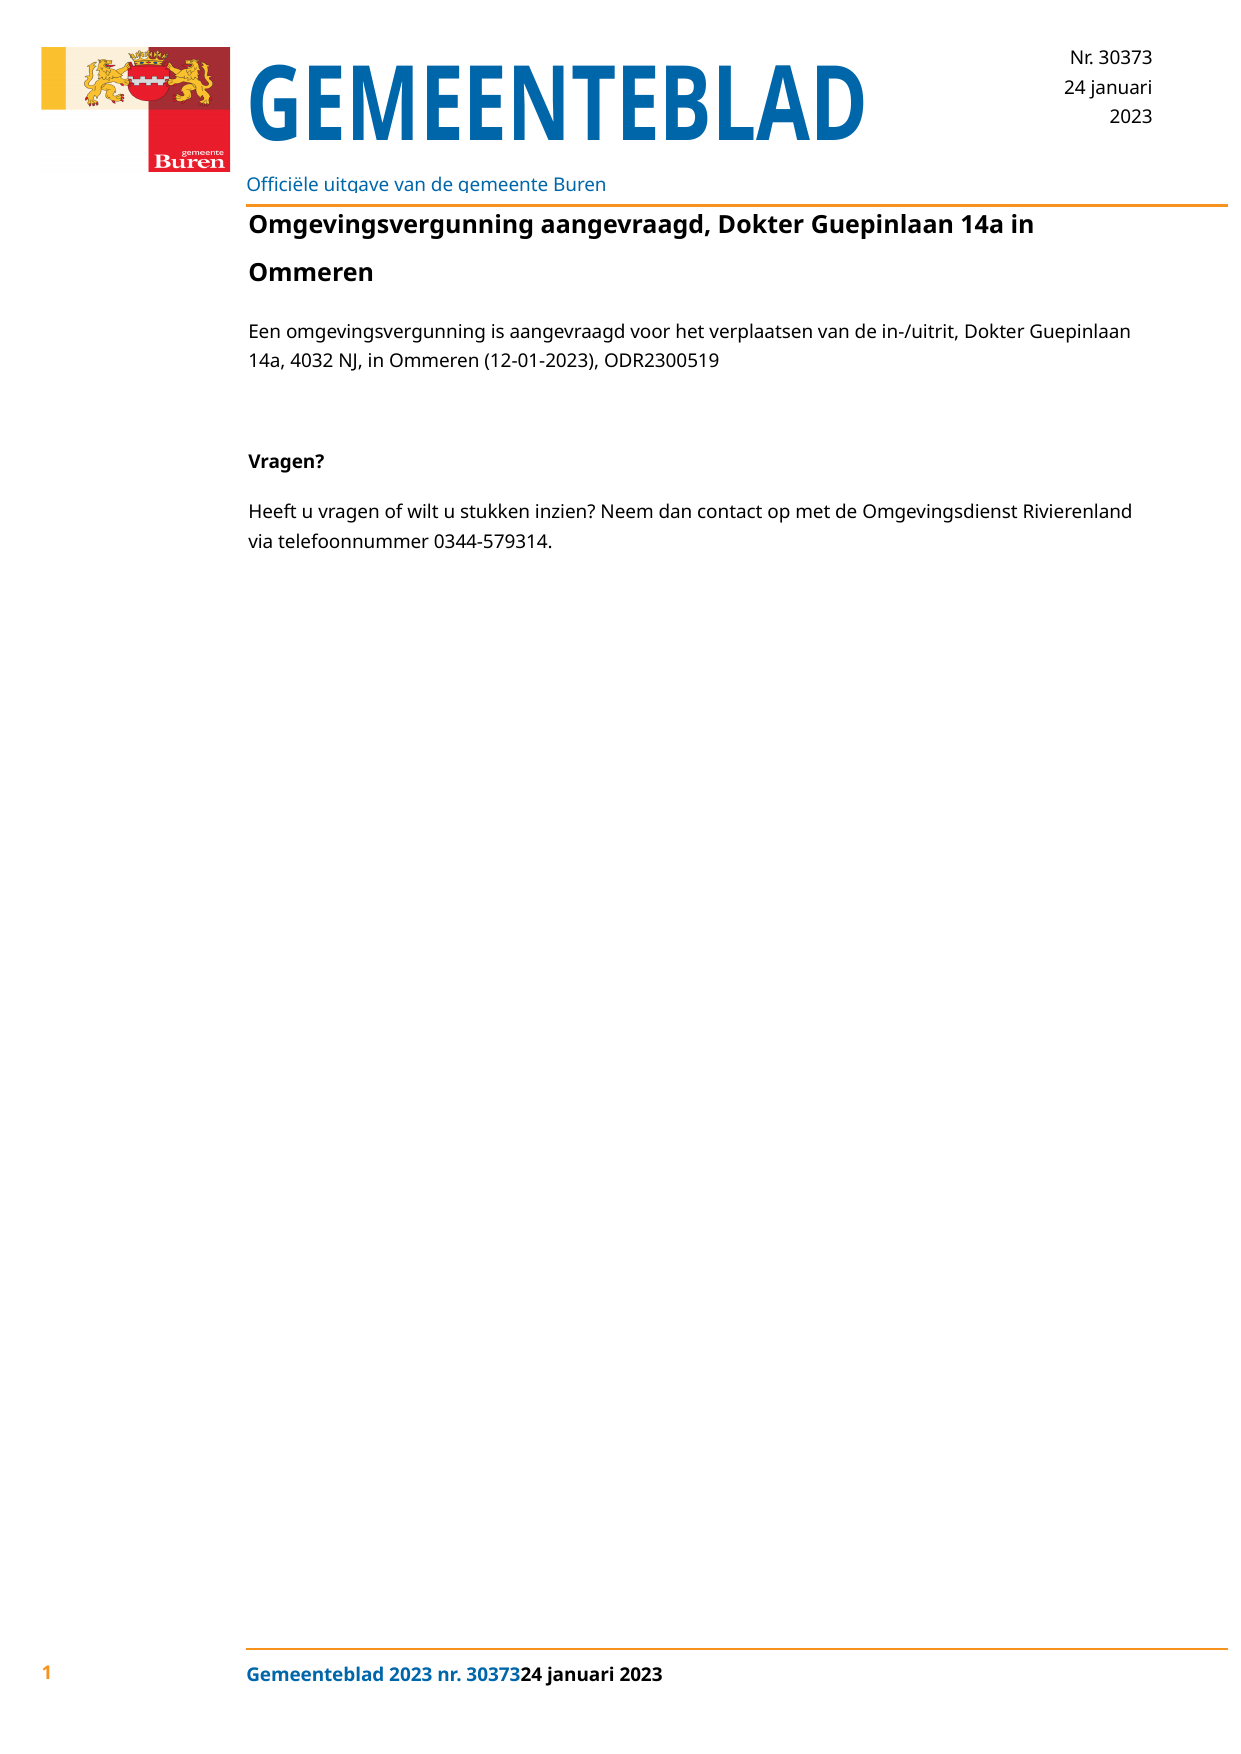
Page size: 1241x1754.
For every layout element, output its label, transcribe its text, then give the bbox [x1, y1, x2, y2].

text Een omgevingsvergunning is aangevraagd voor het verplaatsen van de in-/uitrit, Dokter Guepinlaan 14a, 4032 NJ, in Ommeren (12-01-2023), ODR2300519 [248, 318, 1152, 373]
picture [41, 47, 231, 172]
text Heeft u vragen of wilt u stukken inzien? Neem dan contact op met de Omgevingsdienst Rivierenland via telefoonnummer 0344-579314. [248, 499, 1152, 554]
text Vragen? [248, 448, 1152, 474]
text Omgevingsvergunning aangevraagd, Dokter Guepinlaan 14a in Ommeren [248, 207, 1152, 288]
